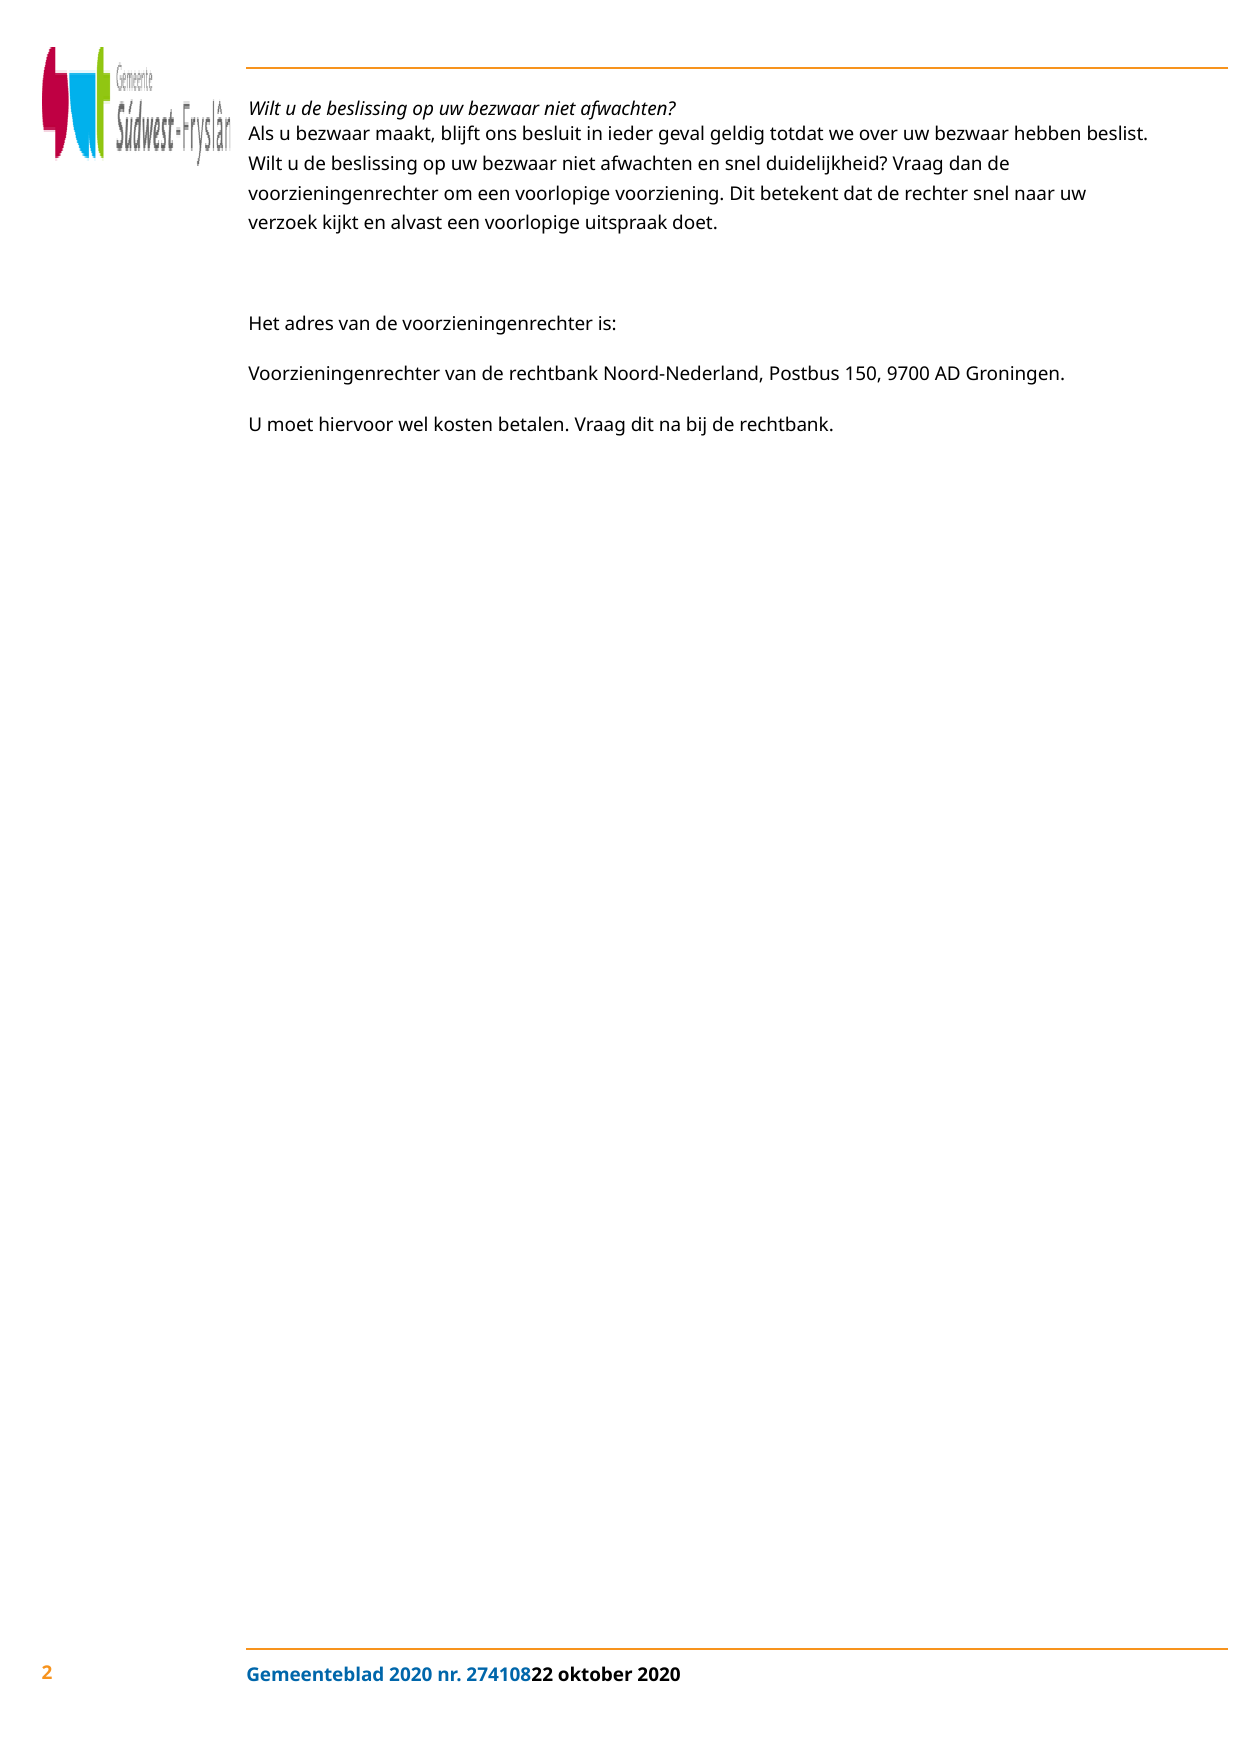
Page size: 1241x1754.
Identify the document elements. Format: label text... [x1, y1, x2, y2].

text Wilt u de beslissing op uw bezwaar niet afwachten? [248, 95, 1152, 121]
picture [41, 47, 231, 172]
text Het adres van de voorzieningenrechter is: [248, 310, 1152, 336]
text Als u bezwaar maakt, blijft ons besluit in ieder geval geldig totdat we over uw bezwaar hebben beslist. Wilt u de beslissing op uw bezwaar niet afwachten en snel duidelijkheid? Vraag dan de voorzieningenrechter om een voorlopige voorziening. Dit betekent dat de rechter snel naar uw verzoek kijkt en alvast een voorlopige uitspraak doet. [248, 121, 1152, 235]
text U moet hiervoor wel kosten betalen. Vraag dit na bij de rechtbank. [248, 411, 1152, 437]
text Voorzieningenrechter van de rechtbank Noord-Nederland, Postbus 150, 9700 AD Groningen. [248, 361, 1152, 386]
